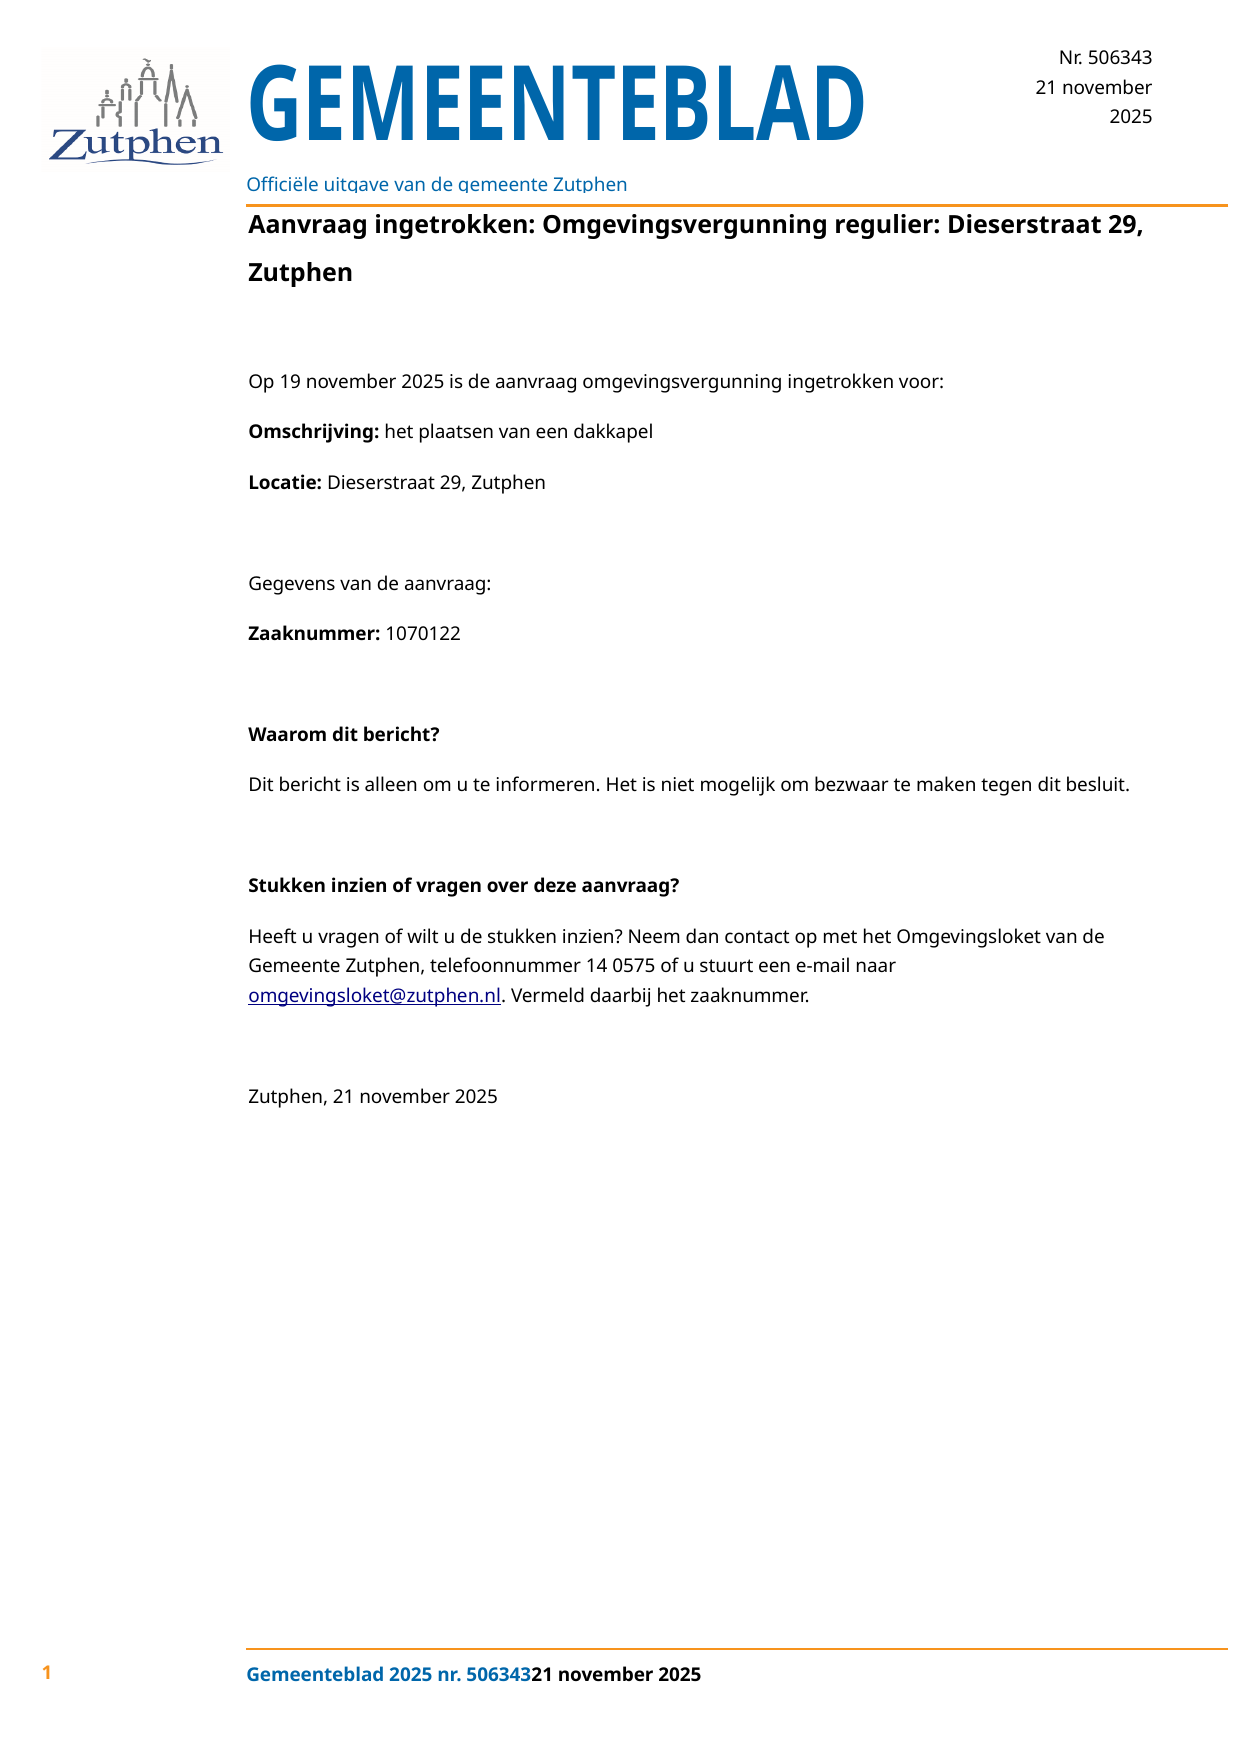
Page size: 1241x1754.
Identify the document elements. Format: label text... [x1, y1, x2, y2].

picture [41, 47, 231, 172]
text Gegevens van de aanvraag: [248, 570, 1152, 596]
text Heeft u vragen of wilt u de stukken inzien? Neem dan contact op met het Omgevingsloket van de Gemeente Zutphen, telefoonnummer 14 0575 of u stuurt een e-mail naar omgevingsloket@zutphen.nl. Vermeld daarbij het zaaknummer. [248, 923, 1152, 1008]
text Aanvraag ingetrokken: Omgevingsvergunning regulier: Dieserstraat 29, Zutphen [248, 207, 1152, 288]
text Stukken inzien of vragen over deze aanvraag? [248, 872, 1152, 898]
text Zutphen, 21 november 2025 [248, 1083, 1152, 1109]
text Dit bericht is alleen om u te informeren. Het is niet mogelijk om bezwaar te maken tegen dit besluit. [248, 772, 1152, 797]
text Op 19 november 2025 is de aanvraag omgevingsvergunning ingetrokken voor: [248, 368, 1152, 394]
text Locatie: Dieserstraat 29, Zutphen [248, 469, 1152, 495]
text Omschrijving: het plaatsen van een dakkapel [248, 419, 1152, 444]
text Waarom dit bericht? [248, 721, 1152, 747]
text Zaaknummer: 1070122 [248, 620, 1152, 646]
